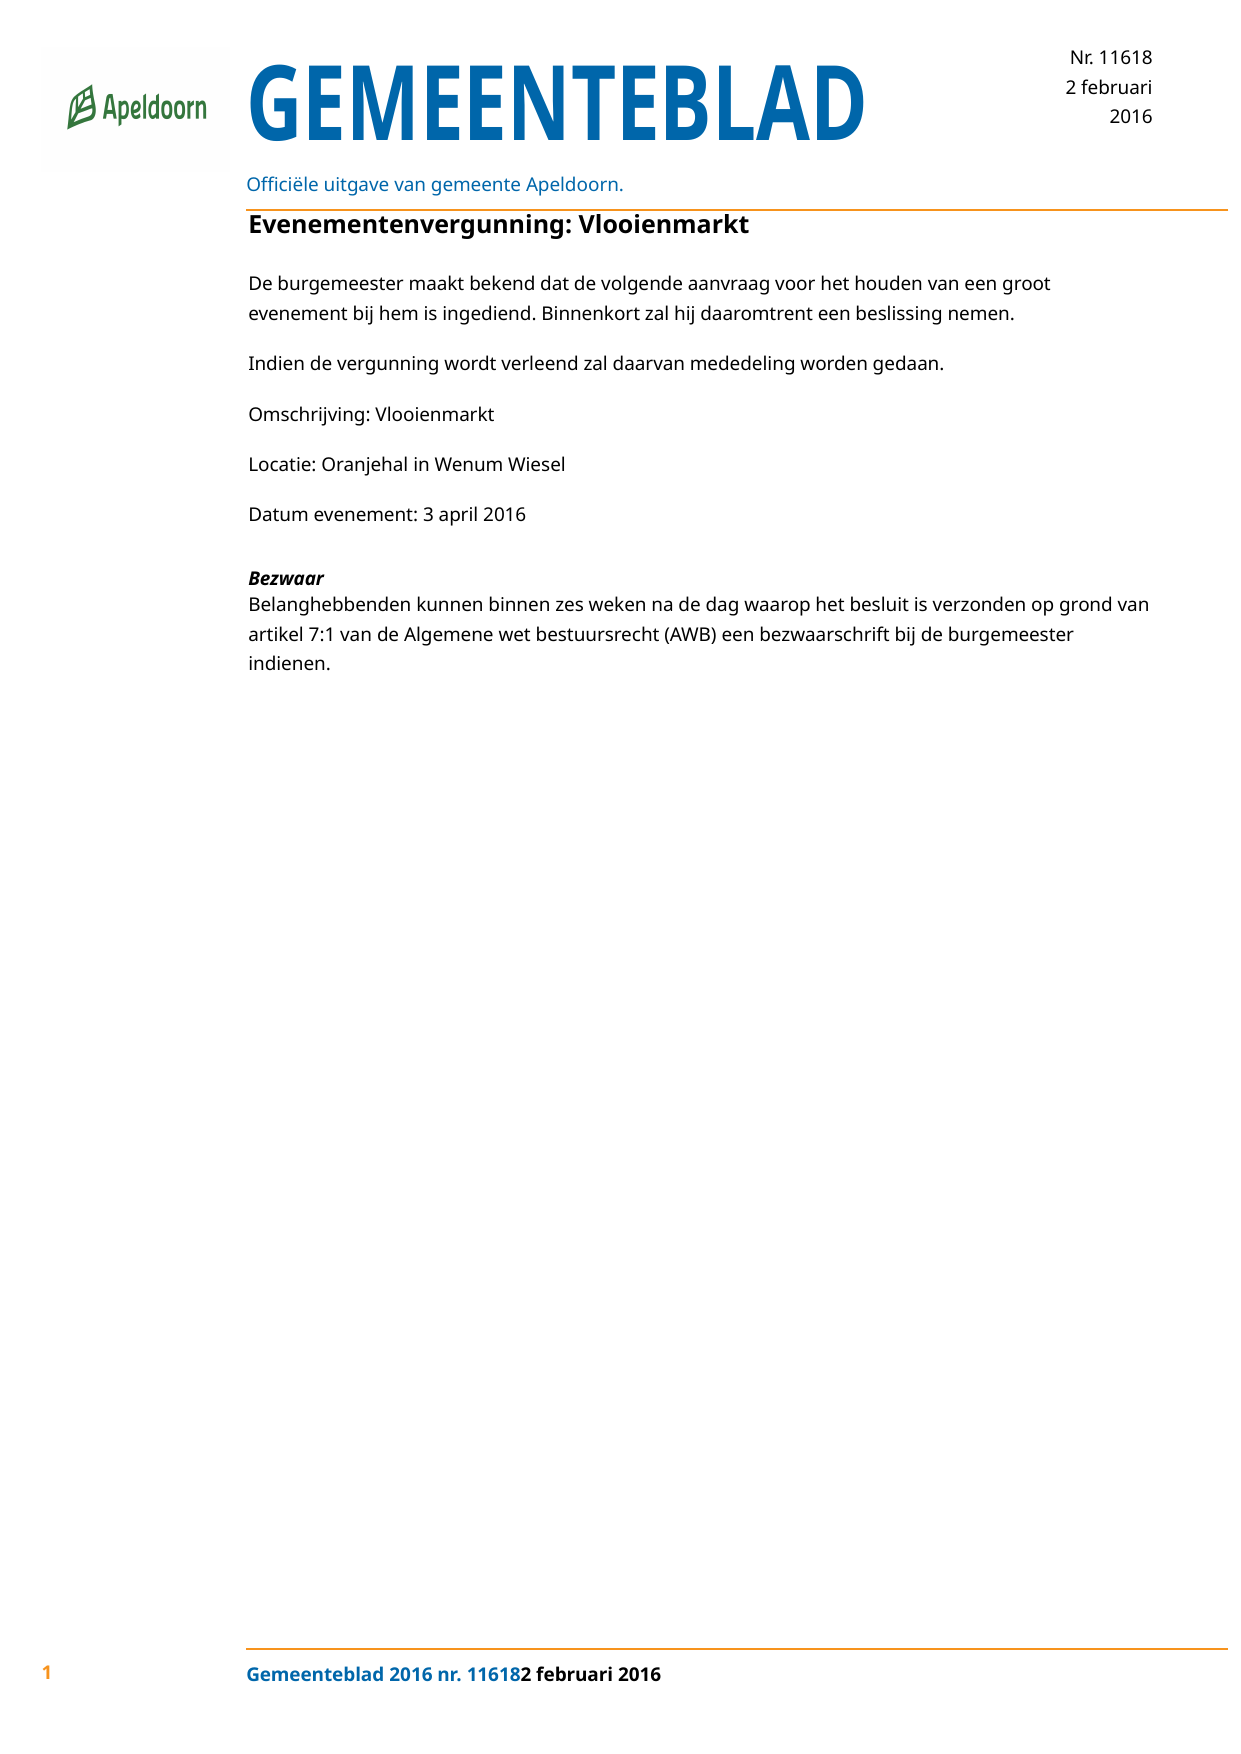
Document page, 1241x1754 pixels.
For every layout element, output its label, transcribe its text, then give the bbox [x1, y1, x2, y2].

picture [41, 47, 231, 172]
text Locatie: Oranjehal in Wenum Wiesel [248, 451, 1152, 477]
text Evenementenvergunning: Vlooienmarkt [248, 211, 1152, 241]
text Bezwaar [248, 566, 1152, 591]
text De burgemeester maakt bekend dat de volgende aanvraag voor het houden van een groot evenement bij hem is ingediend. Binnenkort zal hij daaromtrent een beslissing nemen. [248, 270, 1152, 326]
text Belanghebbenden kunnen binnen zes weken na de dag waarop het besluit is verzonden op grond van artikel 7:1 van de Algemene wet bestuursrecht (AWB) een bezwaarschrift bij de burgemeester indienen. [248, 591, 1152, 676]
text Datum evenement: 3 april 2016 [248, 502, 1152, 527]
text Indien de vergunning wordt verleend zal daarvan mededeling worden gedaan. [248, 350, 1152, 376]
text Omschrijving: Vlooienmarkt [248, 401, 1152, 426]
